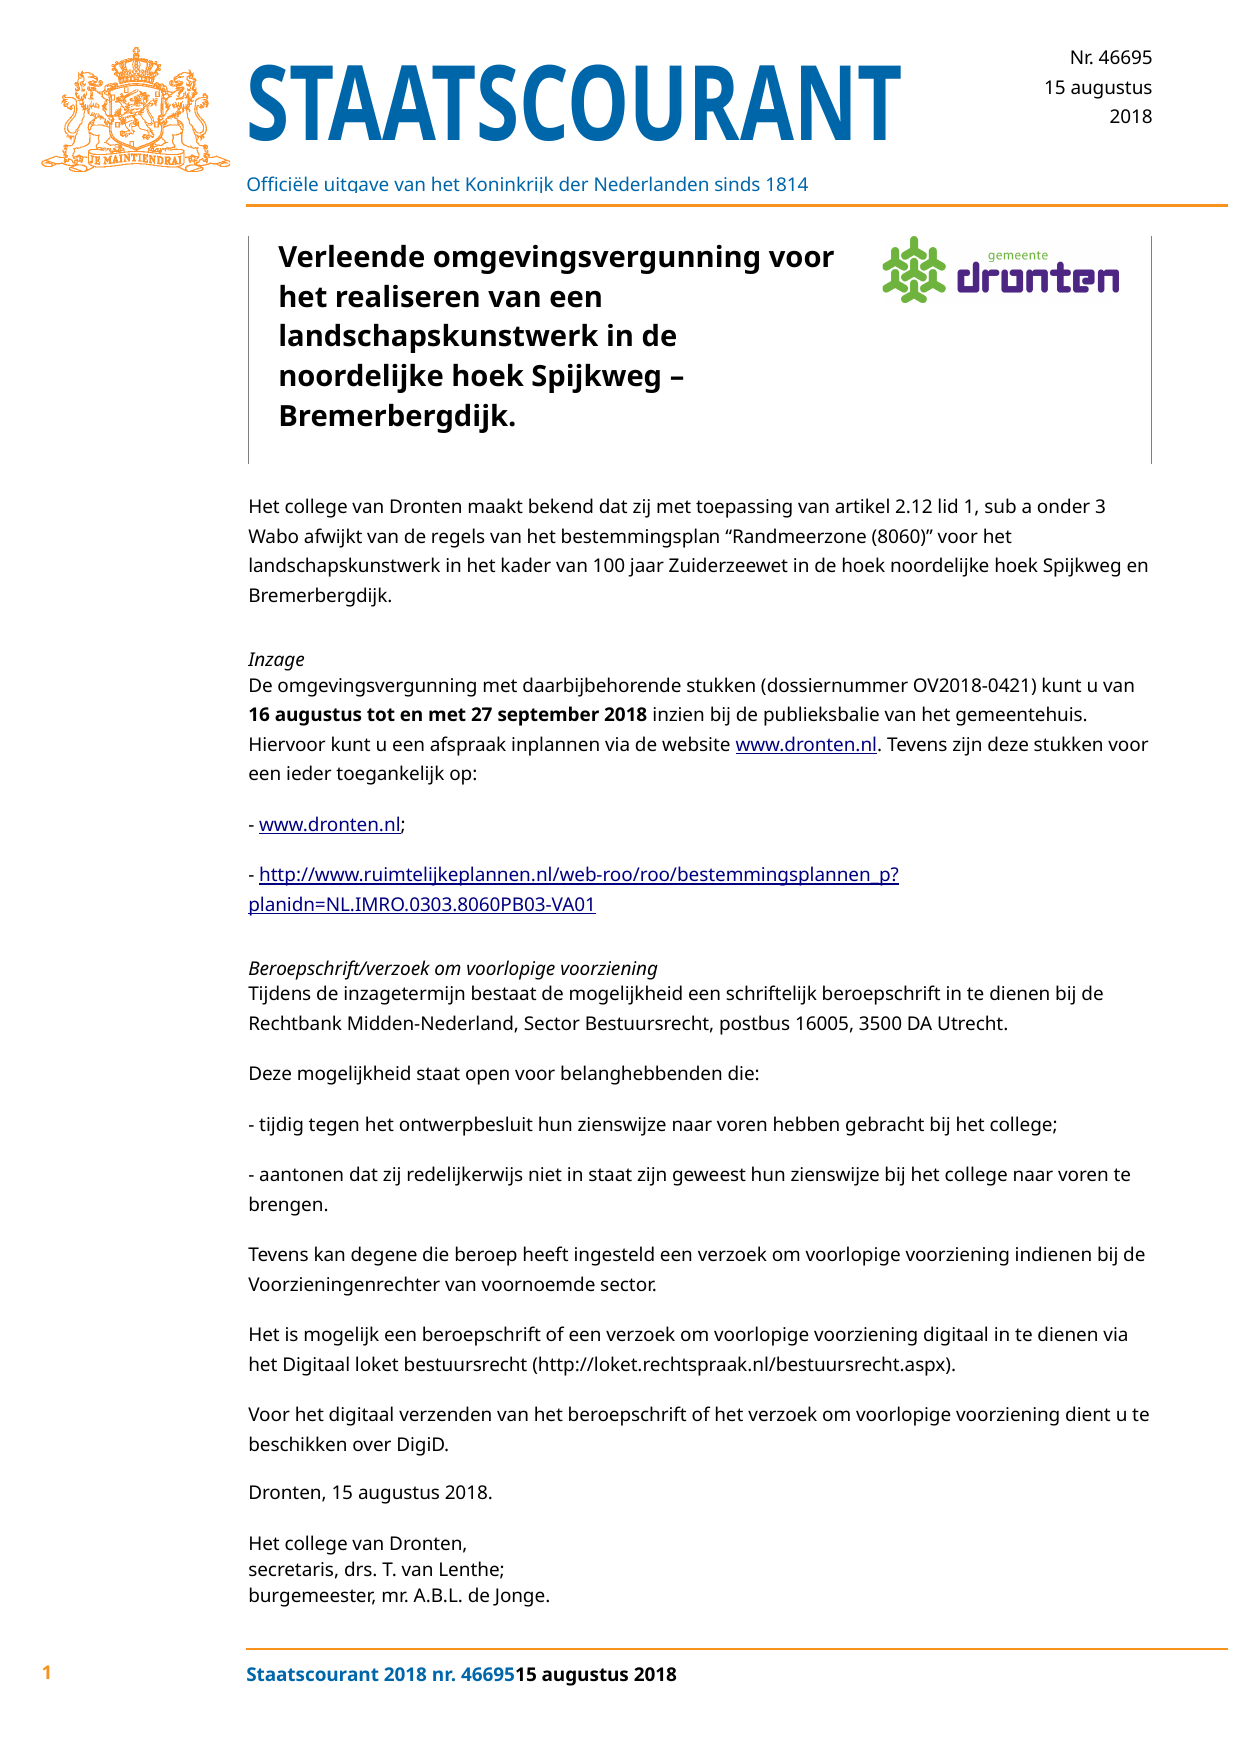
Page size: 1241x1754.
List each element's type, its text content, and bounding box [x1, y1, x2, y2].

text - tijdig tegen het ontwerpbesluit hun zienswijze naar voren hebben gebracht bij het college; [248, 1111, 1152, 1137]
table_header [1119, 236, 1151, 302]
text Het is mogelijk een beroepschrift of een verzoek om voorlopige voorziening digitaal in te dienen via het Digitaal loket bestuursrecht (http://loket.rechtspraak.nl/bestuursrecht.aspx). [248, 1321, 1152, 1377]
table_header Verleende omgevingsvergunning voor het realiseren van een landschapskunstwerk in de noordelijke hoek Spijkweg – Bremerbergdijk. [249, 236, 850, 464]
text - aantonen dat zij redelijkerwijs niet in staat zijn geweest hun zienswijze bij het college naar voren te brengen. [248, 1161, 1152, 1217]
text - http://www.ruimtelijkeplannen.nl/web-roo/roo/bestemmingsplannen_p?planidn=NL.IMRO.0303.8060PB03-VA01 [248, 861, 1152, 917]
text Tevens kan degene die beroep heeft ingesteld een verzoek om voorlopige voorziening indienen bij de Voorzieningenrechter van voornoemde sector. [248, 1241, 1152, 1297]
text - www.dronten.nl; [248, 811, 1152, 837]
text Het college van Dronten, [248, 1530, 1152, 1556]
text Voor het digitaal verzenden van het beroepschrift of het verzoek om voorlopige voorziening dient u te beschikken over DigiD. [248, 1401, 1152, 1457]
text burgemeester, mr. A.B.L. de Jonge. [248, 1582, 1152, 1607]
text Inzage [248, 646, 1152, 672]
text Het college van Dronten maakt bekend dat zij met toepassing van artikel 2.12 lid 1, sub a onder 3 Wabo afwijkt van de regels van het bestemmingsplan “Randmeerzone (8060)” voor het landschapskunstwerk in het kader van 100 jaar Zuiderzeewet in de hoek noordelijke hoek Spijkweg en Bremerbergdijk. [248, 493, 1152, 608]
picture [882, 236, 1119, 303]
text De omgevingsvergunning met daarbijbehorende stukken (dossiernummer OV2018-0421) kunt u van 16 augustus tot en met 27 september 2018 inzien bij de publieksbalie van het gemeentehuis. Hiervoor kunt u een afspraak inplannen via de website www.dronten.nl. Tevens zijn deze stukken voor een ieder toegankelijk op: [248, 672, 1152, 786]
text Deze mogelijkheid staat open voor belanghebbenden die: [248, 1061, 1152, 1086]
text Tijdens de inzagetermijn bestaat de mogelijkheid een schriftelijk beroepschrift in te dienen bij de Rechtbank Midden-Nederland, Sector Bestuursrecht, postbus 16005, 3500 DA Utrecht. [248, 981, 1152, 1036]
picture [41, 47, 231, 172]
table_header [850, 303, 1151, 464]
text Beroepschrift/verzoek om voorlopige voorziening [248, 955, 1152, 981]
table_header [850, 236, 882, 302]
text secretaris, drs. T. van Lenthe; [248, 1556, 1152, 1582]
text Dronten, 15 augustus 2018. [248, 1479, 1152, 1504]
